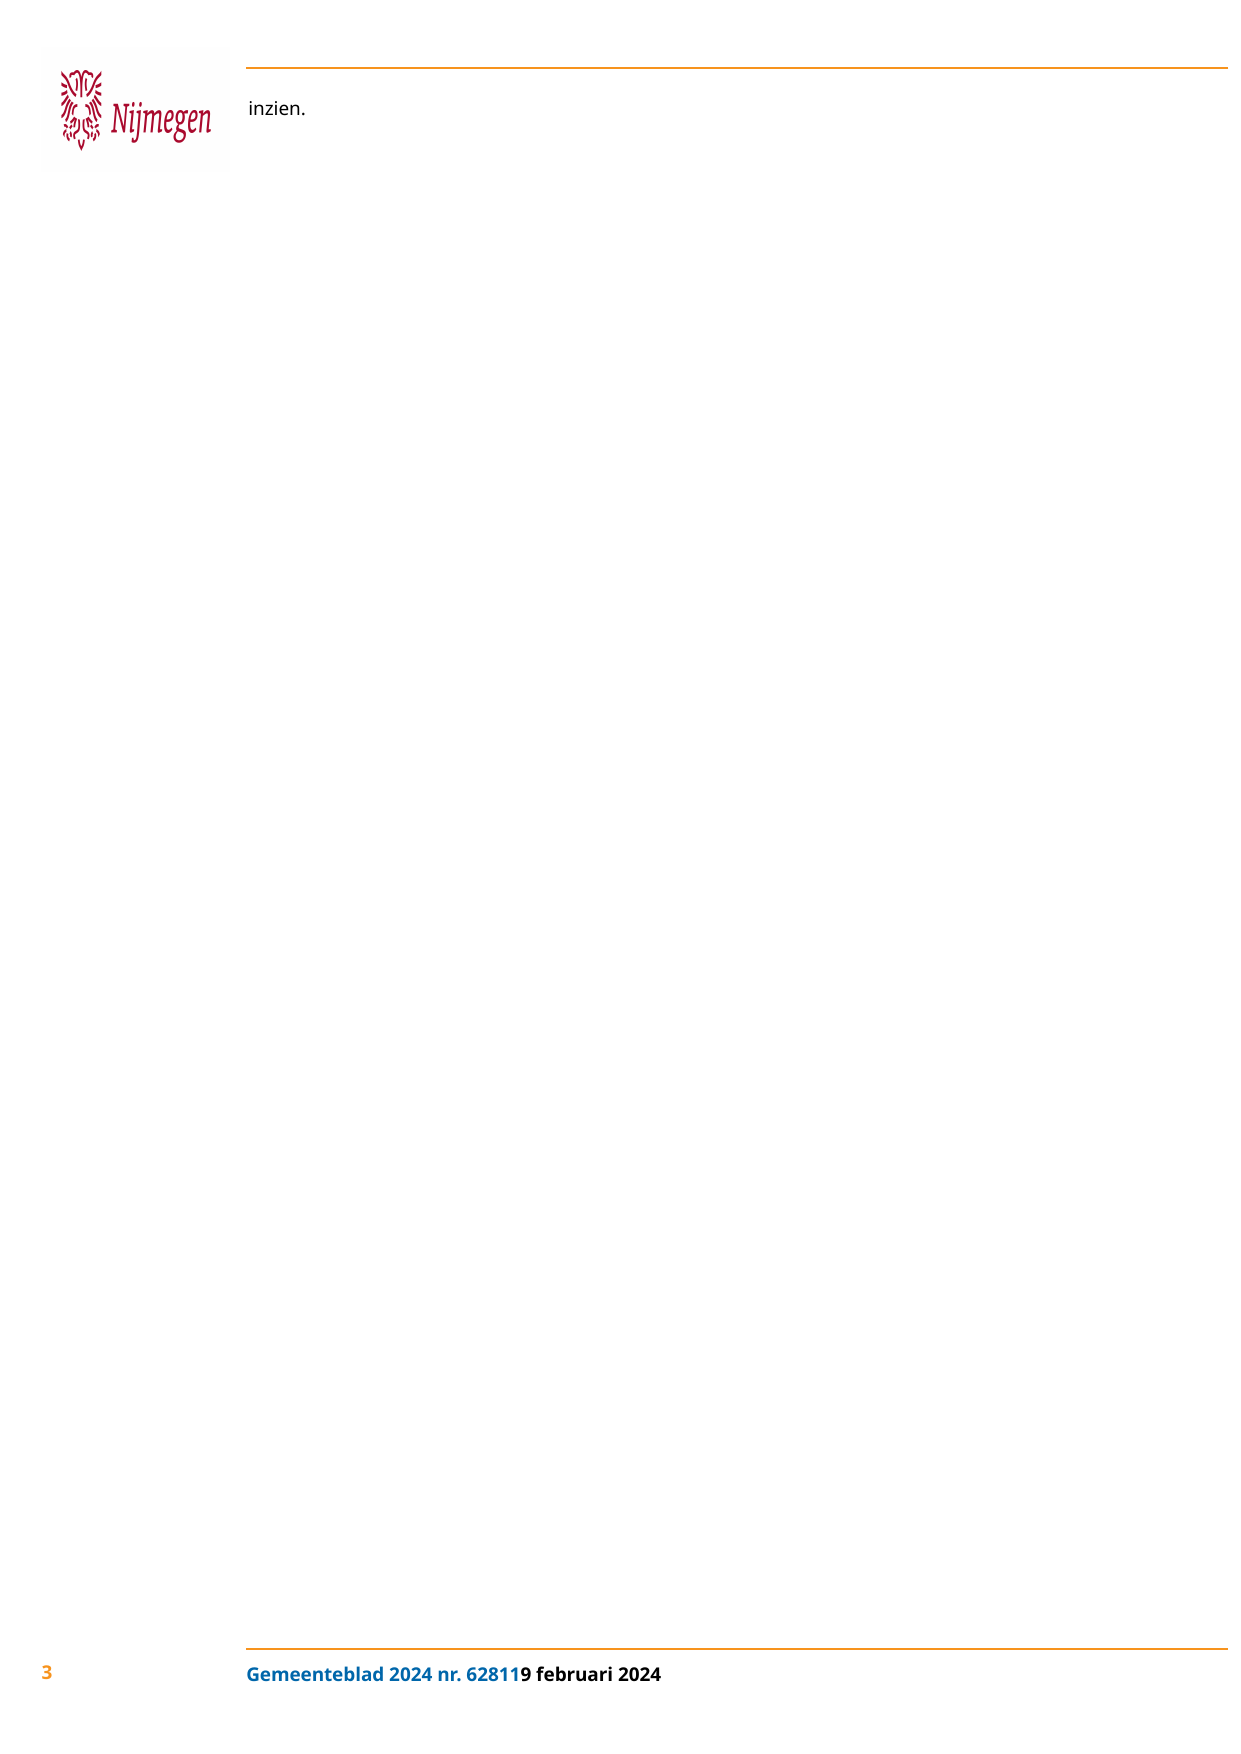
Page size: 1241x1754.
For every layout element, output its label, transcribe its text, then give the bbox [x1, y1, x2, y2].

text inzien. [248, 95, 1152, 121]
picture [41, 47, 231, 172]
